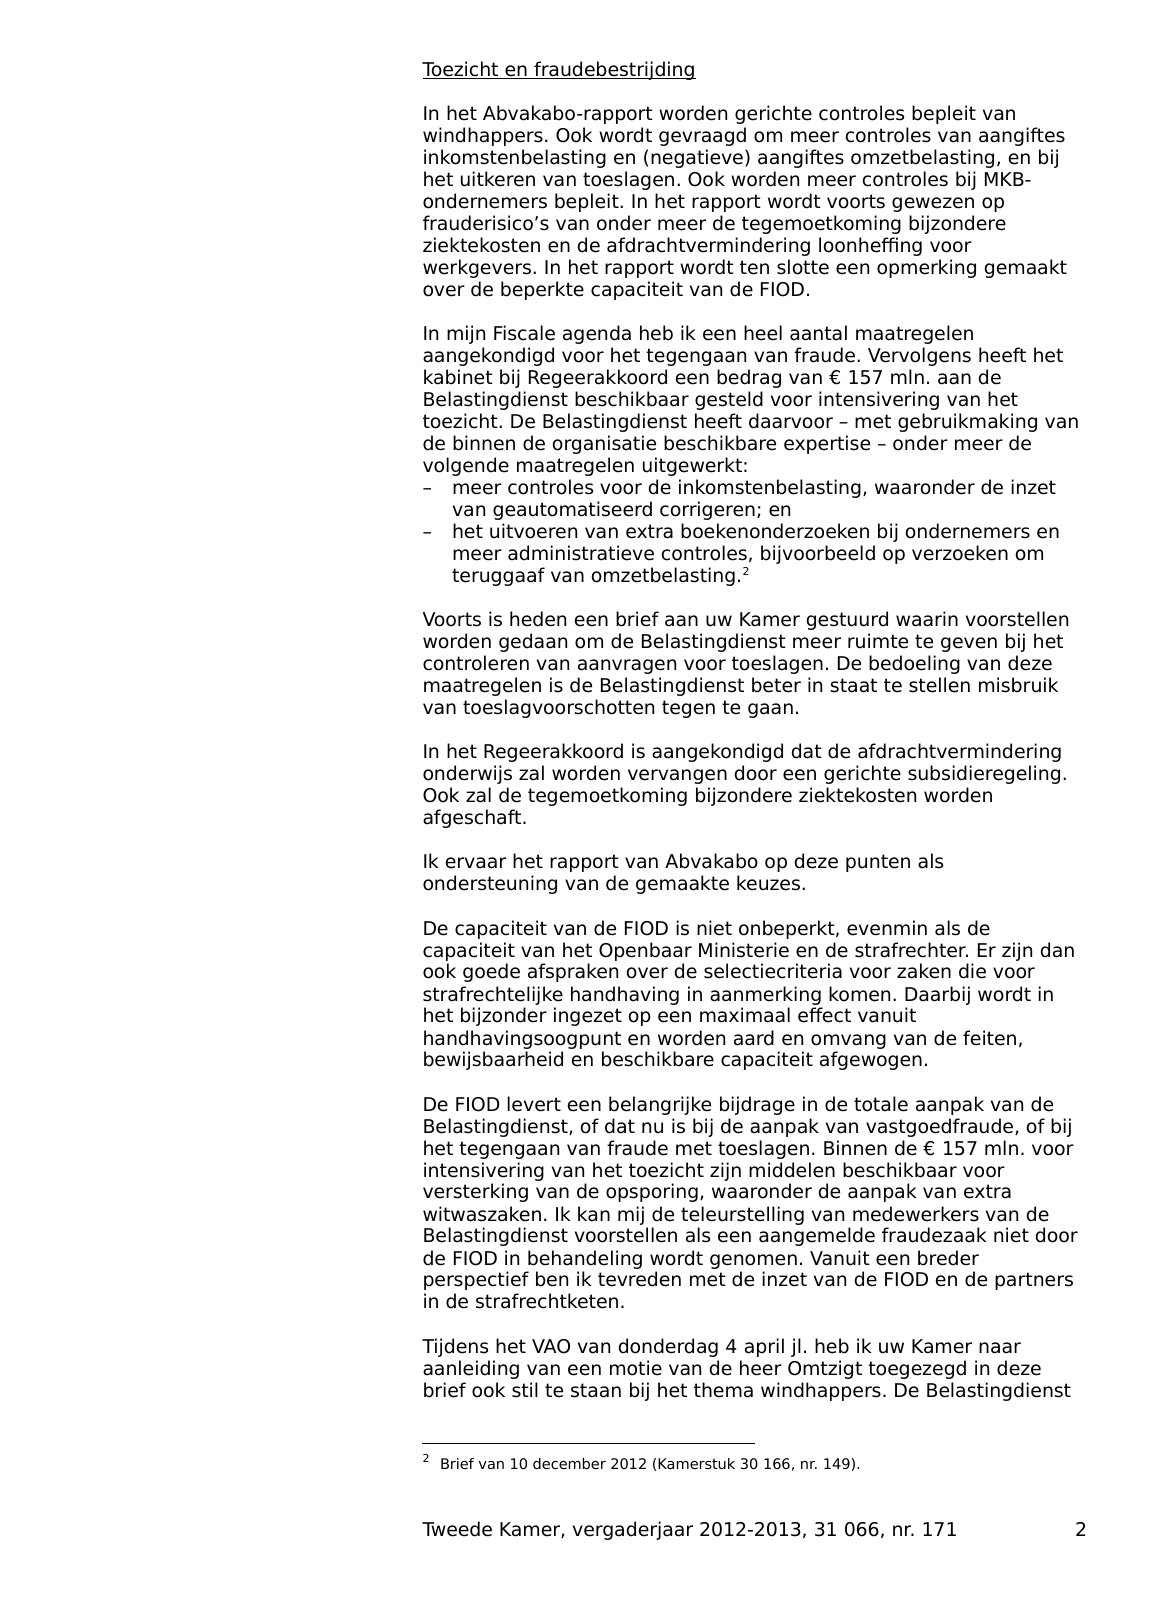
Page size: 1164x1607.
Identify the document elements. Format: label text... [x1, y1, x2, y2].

text – meer controles voor de inkomstenbelasting, waaronder de inzet van geautomatiseerd corrigeren; en [422, 477, 1087, 521]
text Brief van 10 december 2012 (Kamerstuk 30 166, nr. 149). [422, 1452, 1087, 1474]
text In mijn Fiscale agenda heb ik een heel aantal maatregelen aangekondigd voor het tegengaan van fraude. Vervolgens heeft het kabinet bij Regeerakkoord een bedrag van € 157 mln. aan de Belastingdienst beschikbaar gesteld voor intensivering van het toezicht. De Belastingdienst heeft daarvoor – met gebruikmaking van de binnen de organisatie beschikbare expertise – onder meer de volgende maatregelen uitgewerkt: [422, 323, 1087, 477]
text In het Abvakabo-rapport worden gerichte controles bepleit van windhappers. Ook wordt gevraagd om meer controles van aangiftes inkomstenbelasting en (negatieve) aangiftes omzetbelasting, en bij het uitkeren van toeslagen. Ook worden meer controles bij MKB-ondernemers bepleit. In het rapport wordt voorts gewezen op frauderisico’s van onder meer de tegemoetkoming bijzondere ziektekosten en de afdrachtvermindering loonheffing voor werkgevers. In het rapport wordt ten slotte een opmerking gemaakt over de beperkte capaciteit van de FIOD. [422, 103, 1087, 301]
subtitle Toezicht en fraudebestrijding [422, 59, 1087, 81]
text Tijdens het VAO van donderdag 4 april jl. heb ik uw Kamer naar aanleiding van een motie van de heer Omtzigt toegezegd in deze brief ook stil te staan bij het thema windhappers. De Belastingdienst [422, 1336, 1087, 1401]
text De capaciteit van de FIOD is niet onbeperkt, evenmin als de capaciteit van het Openbaar Ministerie en de strafrechter. Er zijn dan ook goede afspraken over de selectiecriteria voor zaken die voor strafrechtelijke handhaving in aanmerking komen. Daarbij wordt in het bijzonder ingezet op een maximaal effect vanuit handhavingsoogpunt en worden aard en omvang van de feiten, bewijsbaarheid en beschikbare capaciteit afgewogen. [422, 917, 1087, 1071]
text De FIOD levert een belangrijke bijdrage in de totale aanpak van de Belastingdienst, of dat nu is bij de aanpak van vastgoedfraude, of bij het tegengaan van fraude met toeslagen. Binnen de € 157 mln. voor intensivering van het toezicht zijn middelen beschikbaar voor versterking van de opsporing, waaronder de aanpak van extra witwaszaken. Ik kan mij de teleurstelling van medewerkers van de Belastingdienst voorstellen als een aangemelde fraudezaak niet door de FIOD in behandeling wordt genomen. Vanuit een breder perspectief ben ik tevreden met de inzet van de FIOD en de partners in de strafrechtketen. [422, 1093, 1087, 1313]
text Ik ervaar het rapport van Abvakabo op deze punten als ondersteuning van de gemaakte keuzes. [422, 851, 1087, 895]
text Voorts is heden een brief aan uw Kamer gestuurd waarin voorstellen worden gedaan om de Belastingdienst meer ruimte te geven bij het controleren van aanvragen voor toeslagen. De bedoeling van deze maatregelen is de Belastingdienst beter in staat te stellen misbruik van toeslagvoorschotten tegen te gaan. [422, 609, 1087, 719]
text – het uitvoeren van extra boekenonderzoeken bij ondernemers en meer administratieve controles, bijvoorbeeld op verzoeken om teruggaaf van omzetbelasting. [422, 521, 1087, 587]
text In het Regeerakkoord is aangekondigd dat de afdrachtvermindering onderwijs zal worden vervangen door een gerichte subsidieregeling. Ook zal de tegemoetkoming bijzondere ziektekosten worden afgeschaft. [422, 741, 1087, 829]
